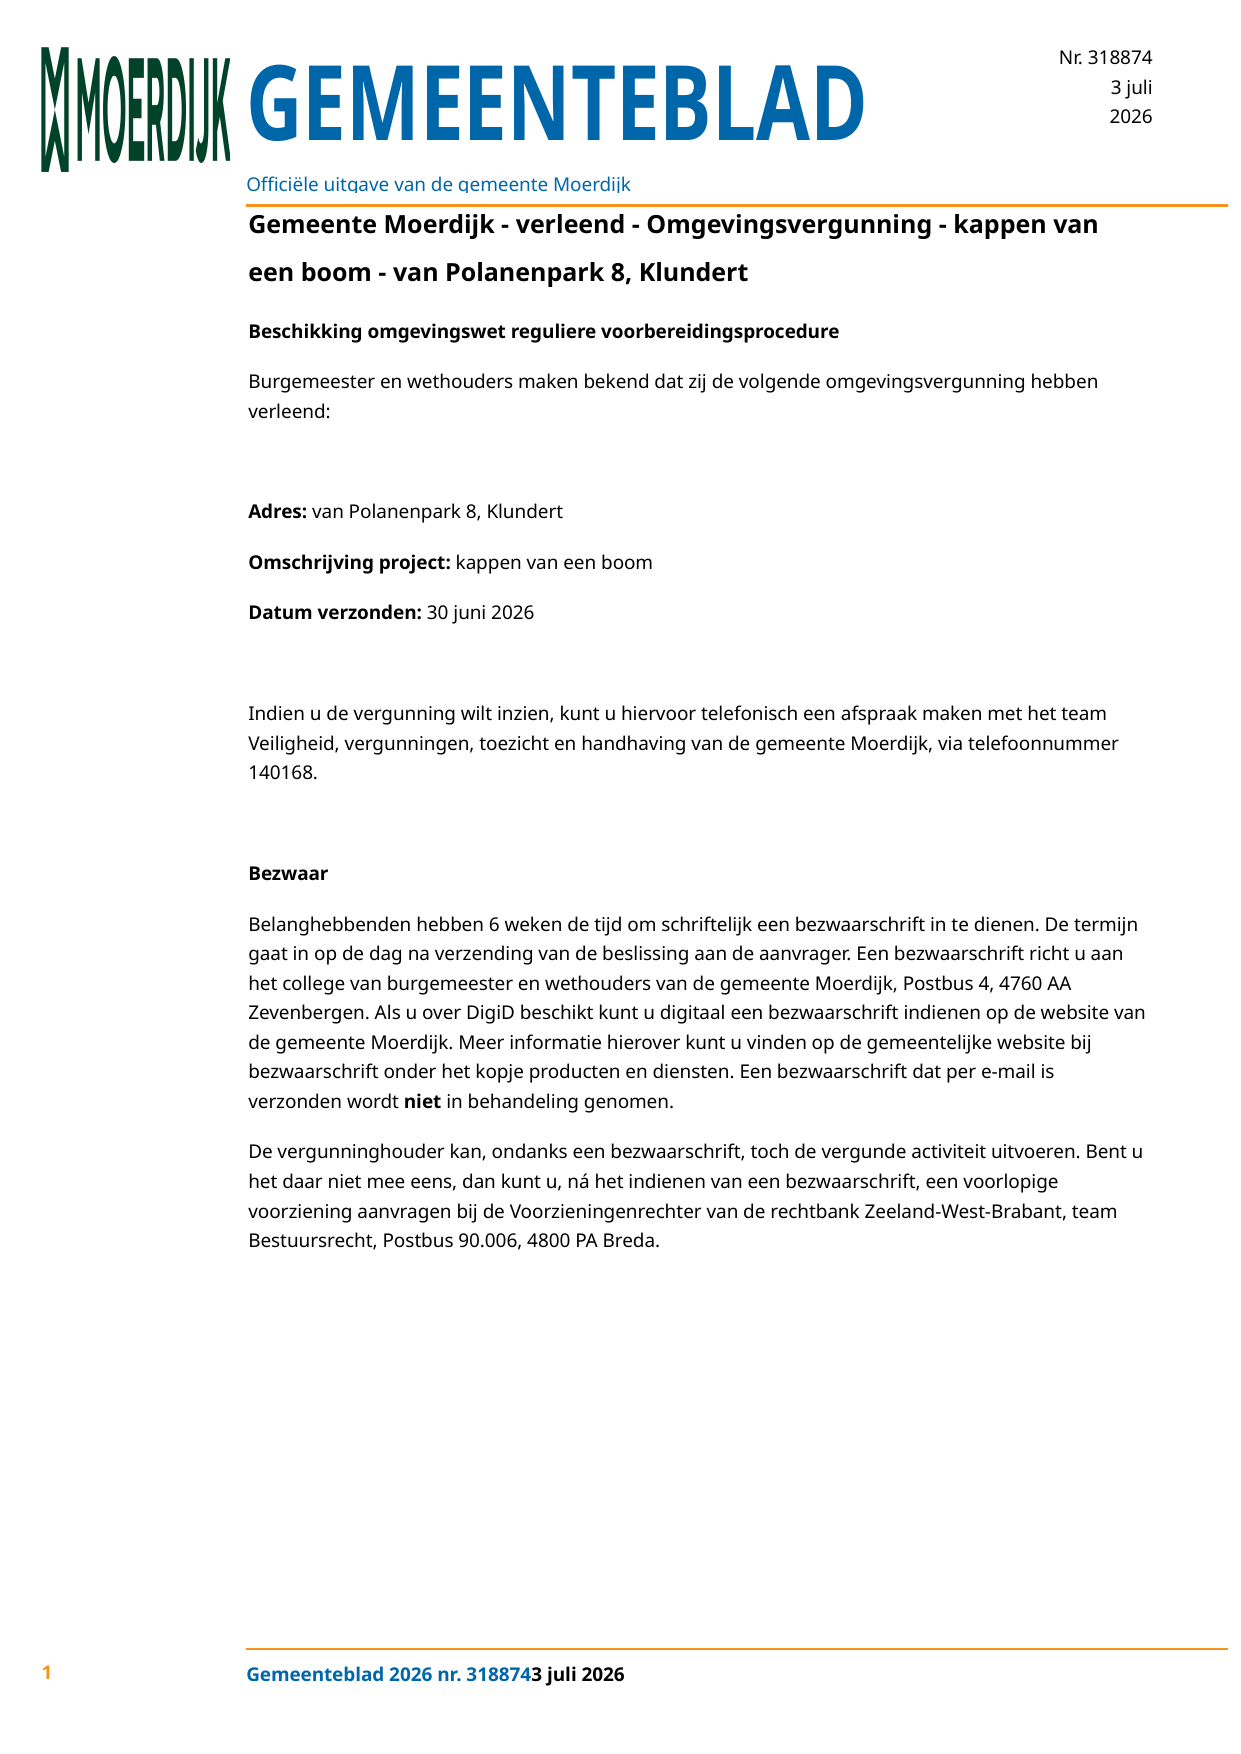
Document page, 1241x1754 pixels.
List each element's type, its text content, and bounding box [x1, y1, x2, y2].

text Burgemeester en wethouders maken bekend dat zij de volgende omgevingsvergunning hebben verleend: [248, 368, 1152, 424]
text Indien u de vergunning wilt inzien, kunt u hiervoor telefonisch een afspraak maken met het team Veiligheid, vergunningen, toezicht en handhaving van de gemeente Moerdijk, via telefoonnummer 140168. [248, 700, 1152, 785]
text Gemeente Moerdijk - verleend - Omgevingsvergunning - kappen van een boom - van Polanenpark 8, Klundert [248, 207, 1152, 288]
text Belanghebbenden hebben 6 weken de tijd om schriftelijk een bezwaarschrift in te dienen. De termijn gaat in op de dag na verzending van de beslissing aan de aanvrager. Een bezwaarschrift richt u aan het college van burgemeester en wethouders van de gemeente Moerdijk, Postbus 4, 4760 AA Zevenbergen. Als u over DigiD beschikt kunt u digitaal een bezwaarschrift indienen op de website van de gemeente Moerdijk. Meer informatie hierover kunt u vinden op de gemeentelijke website bij bezwaarschrift onder het kopje producten en diensten. Een bezwaarschrift dat per e-mail is verzonden wordt niet in behandeling genomen. [248, 911, 1152, 1114]
text Bezwaar [248, 860, 1152, 886]
text De vergunninghouder kan, ondanks een bezwaarschrift, toch de vergunde activiteit uitvoeren. Bent u het daar niet mee eens, dan kunt u, ná het indienen van een bezwaarschrift, een voorlopige voorziening aanvragen bij de Voorzieningenrechter van de rechtbank Zeeland-West-Brabant, team Bestuursrecht, Postbus 90.006, 4800 PA Breda. [248, 1139, 1152, 1253]
picture [41, 47, 231, 172]
text Adres: van Polanenpark 8, Klundert [248, 499, 1152, 524]
text Beschikking omgevingswet reguliere voorbereidingsprocedure [248, 318, 1152, 344]
text Datum verzonden: 30 juni 2026 [248, 599, 1152, 625]
text Omschrijving project: kappen van een boom [248, 549, 1152, 575]
